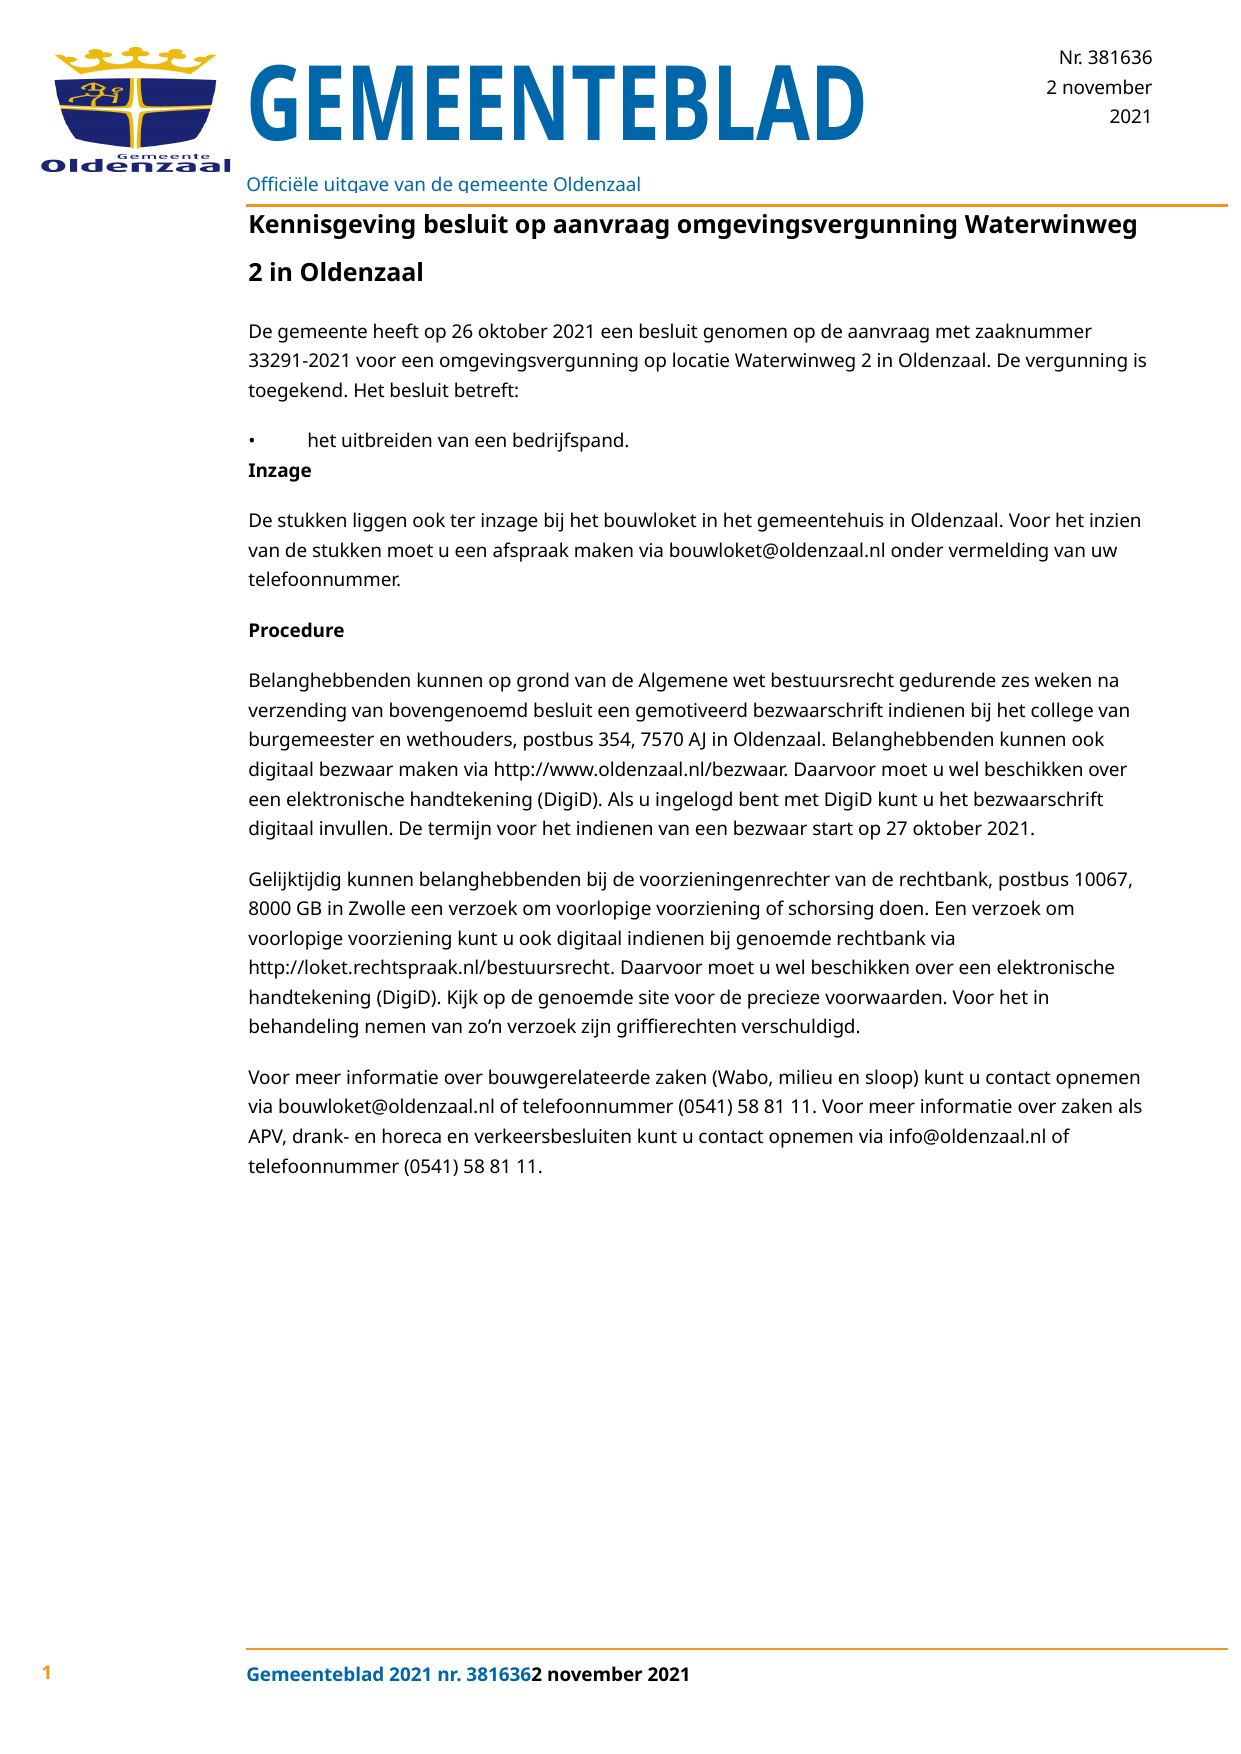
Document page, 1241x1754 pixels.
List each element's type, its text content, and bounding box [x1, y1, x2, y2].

text Procedure [248, 617, 1152, 643]
text Gelijktijdig kunnen belanghebbenden bij de voorzieningenrechter van de rechtbank, postbus 10067, 8000 GB in Zwolle een verzoek om voorlopige voorziening of schorsing doen. Een verzoek om voorlopige voorziening kunt u ook digitaal indienen bij genoemde rechtbank via http://loket.rechtspraak.nl/bestuursrecht. Daarvoor moet u wel beschikken over een elektronische handtekening (DigiD). Kijk op de genoemde site voor de precieze voorwaarden. Voor het in behandeling nemen van zo’n verzoek zijn griffierechten verschuldigd. [248, 866, 1152, 1039]
text De stukken liggen ook ter inzage bij het bouwloket in het gemeentehuis in Oldenzaal. Voor het inzien van de stukken moet u een afspraak maken via bouwloket@oldenzaal.nl onder vermelding van uw telefoonnummer. [248, 507, 1152, 592]
text Belanghebbenden kunnen op grond van de Algemene wet bestuursrecht gedurende zes weken na verzending van bovengenoemd besluit een gemotiveerd bezwaarschrift indienen bij het college van burgemeester en wethouders, postbus 354, 7570 AJ in Oldenzaal. Belanghebbenden kunnen ook digitaal bezwaar maken via http://www.oldenzaal.nl/bezwaar. Daarvoor moet u wel beschikken over een elektronische handtekening (DigiD). Als u ingelogd bent met DigiD kunt u het bezwaarschrift digitaal invullen. De termijn voor het indienen van een bezwaar start op 27 oktober 2021. [248, 667, 1152, 841]
picture [41, 47, 231, 172]
text Inzage [248, 457, 1152, 483]
text Kennisgeving besluit op aanvraag omgevingsvergunning Waterwinweg 2 in Oldenzaal [248, 207, 1152, 288]
text De gemeente heeft op 26 oktober 2021 een besluit genomen op de aanvraag met zaaknummer 33291-2021 voor een omgevingsvergunning op locatie Waterwinweg 2 in Oldenzaal. De vergunning is toegekend. Het besluit betreft: [248, 318, 1152, 403]
text Voor meer informatie over bouwgerelateerde zaken (Wabo, milieu en sloop) kunt u contact opnemen via bouwloket@oldenzaal.nl of telefoonnummer (0541) 58 81 11. Voor meer informatie over zaken als APV, drank- en horeca en verkeersbesluiten kunt u contact opnemen via info@oldenzaal.nl of telefoonnummer (0541) 58 81 11. [248, 1064, 1152, 1179]
list het uitbreiden van een bedrijfspand. [248, 427, 1152, 453]
